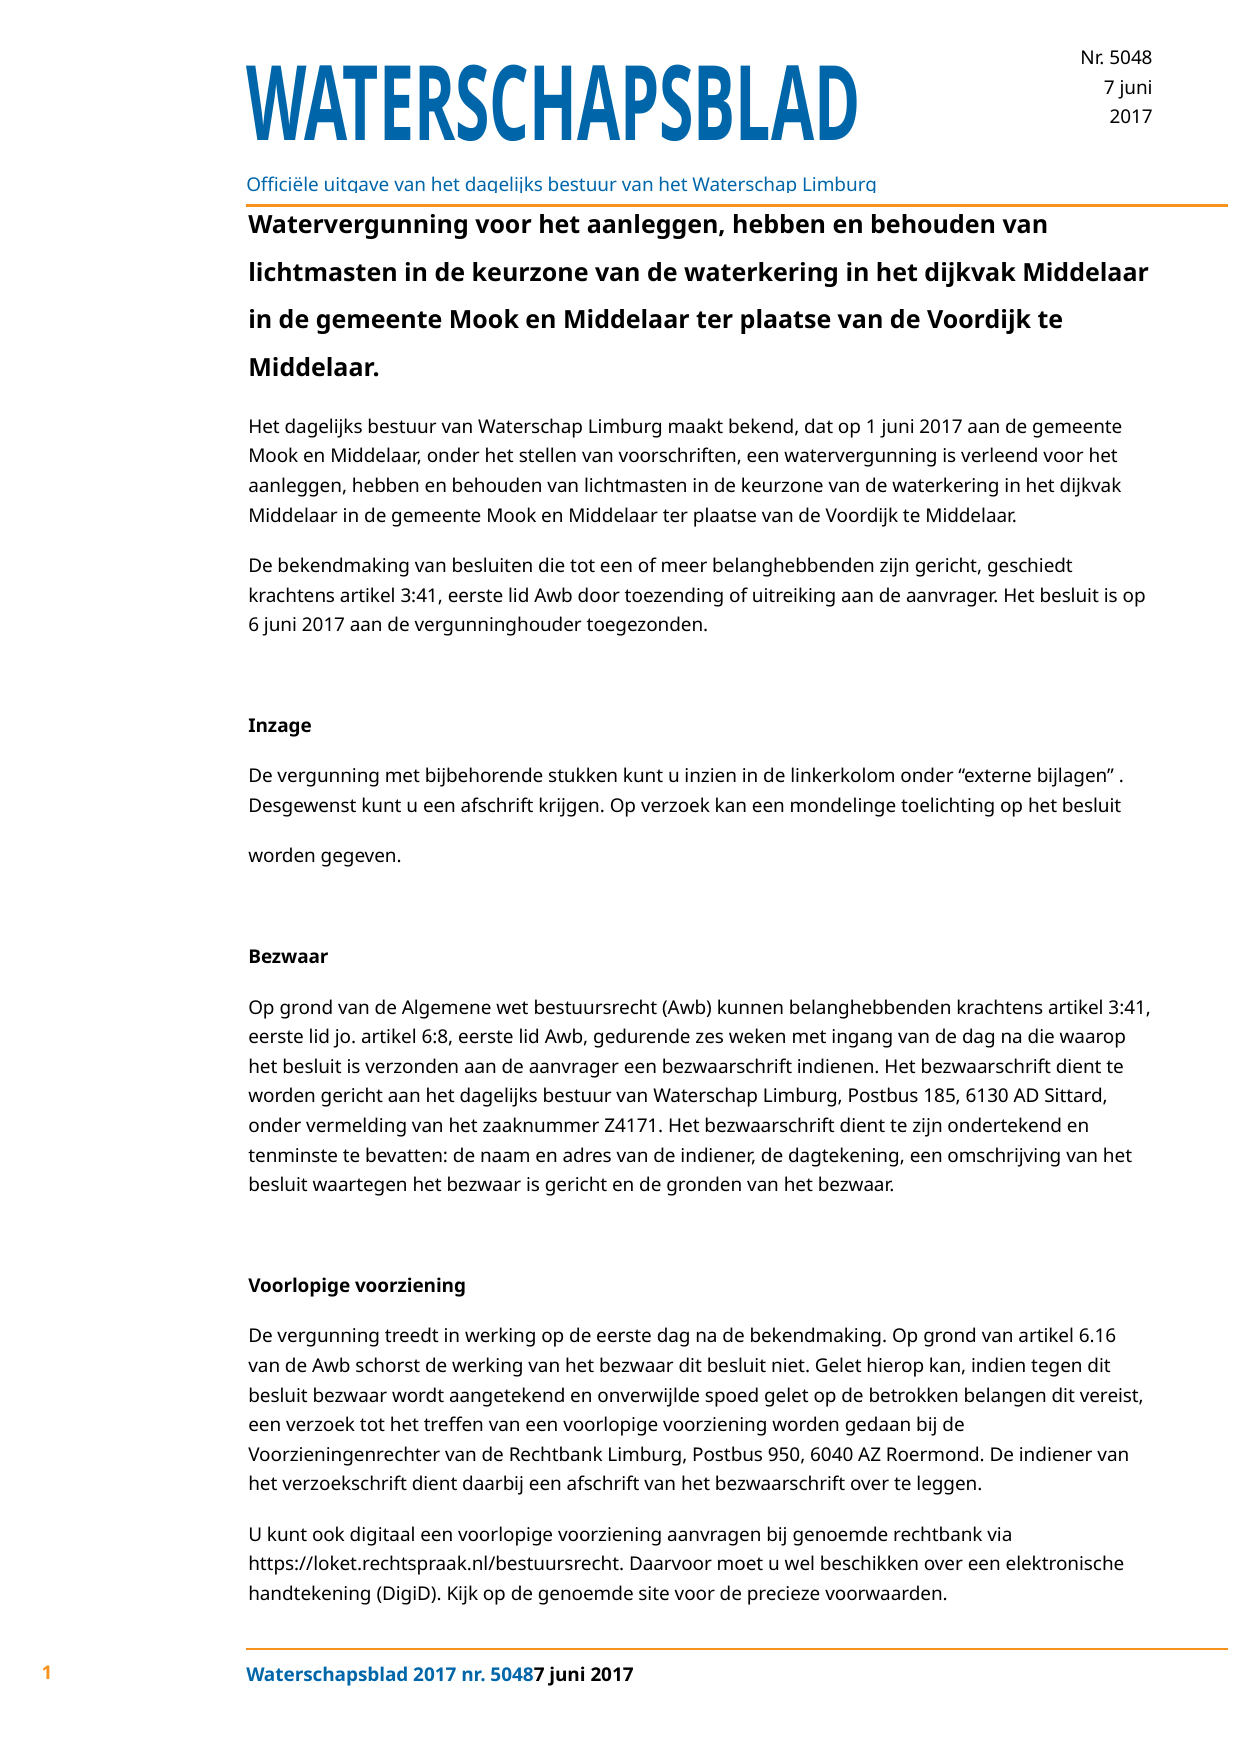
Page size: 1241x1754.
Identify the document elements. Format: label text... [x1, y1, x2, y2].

text Watervergunning voor het aanleggen, hebben en behouden van lichtmasten in de keurzone van de waterkering in het dijkvak Middelaar in de gemeente Mook en Middelaar ter plaatse van de Voordijk te Middelaar. [248, 207, 1152, 384]
text De vergunning met bijbehorende stukken kunt u inzien in de linkerkolom onder “externe bijlagen” . Desgewenst kunt u een afschrift krijgen. Op verzoek kan een mondelinge toelichting op het besluit [248, 763, 1152, 818]
text Inzage [248, 712, 1152, 738]
text Op grond van de Algemene wet bestuursrecht (Awb) kunnen belanghebbenden krachtens artikel 3:41, eerste lid jo. artikel 6:8, eerste lid Awb, gedurende zes weken met ingang van de dag na die waarop het besluit is verzonden aan de aanvrager een bezwaarschrift indienen. Het bezwaarschrift dient te worden gericht aan het dagelijks bestuur van Waterschap Limburg, Postbus 185, 6130 AD Sittard, onder vermelding van het zaaknummer Z4171. Het bezwaarschrift dient te zijn ondertekend en tenminste te bevatten: de naam en adres van de indiener, de dagtekening, een omschrijving van het besluit waartegen het bezwaar is gericht en de gronden van het bezwaar. [248, 994, 1152, 1197]
text De vergunning treedt in werking op de eerste dag na de bekendmaking. Op grond van artikel 6.16 van de Awb schorst de werking van het bezwaar dit besluit niet. Gelet hierop kan, indien tegen dit besluit bezwaar wordt aangetekend en onverwijlde spoed gelet op de betrokken belangen dit vereist, een verzoek tot het treffen van een voorlopige voorziening worden gedaan bij de Voorzieningenrechter van de Rechtbank Limburg, Postbus 950, 6040 AZ Roermond. De indiener van het verzoekschrift dient daarbij een afschrift van het bezwaarschrift over te leggen. [248, 1323, 1152, 1496]
text Het dagelijks bestuur van Waterschap Limburg maakt bekend, dat op 1 juni 2017 aan de gemeente Mook en Middelaar, onder het stellen van voorschriften, een watervergunning is verleend voor het aanleggen, hebben en behouden van lichtmasten in de keurzone van de waterkering in het dijkvak Middelaar in de gemeente Mook en Middelaar ter plaatse van de Voordijk te Middelaar. [248, 413, 1152, 528]
text Bezwaar [248, 943, 1152, 969]
text De bekendmaking van besluiten die tot een of meer belanghebbenden zijn gericht, geschiedt krachtens artikel 3:41, eerste lid Awb door toezending of uitreiking aan de aanvrager. Het besluit is op 6 juni 2017 aan de vergunninghouder toegezonden. [248, 552, 1152, 637]
text worden gegeven. [248, 843, 1152, 868]
text U kunt ook digitaal een voorlopige voorziening aanvragen bij genoemde rechtbank via https://loket.rechtspraak.nl/bestuursrecht. Daarvoor moet u wel beschikken over een elektronische handtekening (DigiD). Kijk op de genoemde site voor de precieze voorwaarden. [248, 1521, 1152, 1606]
text Voorlopige voorziening [248, 1272, 1152, 1298]
picture [41, 47, 231, 172]
